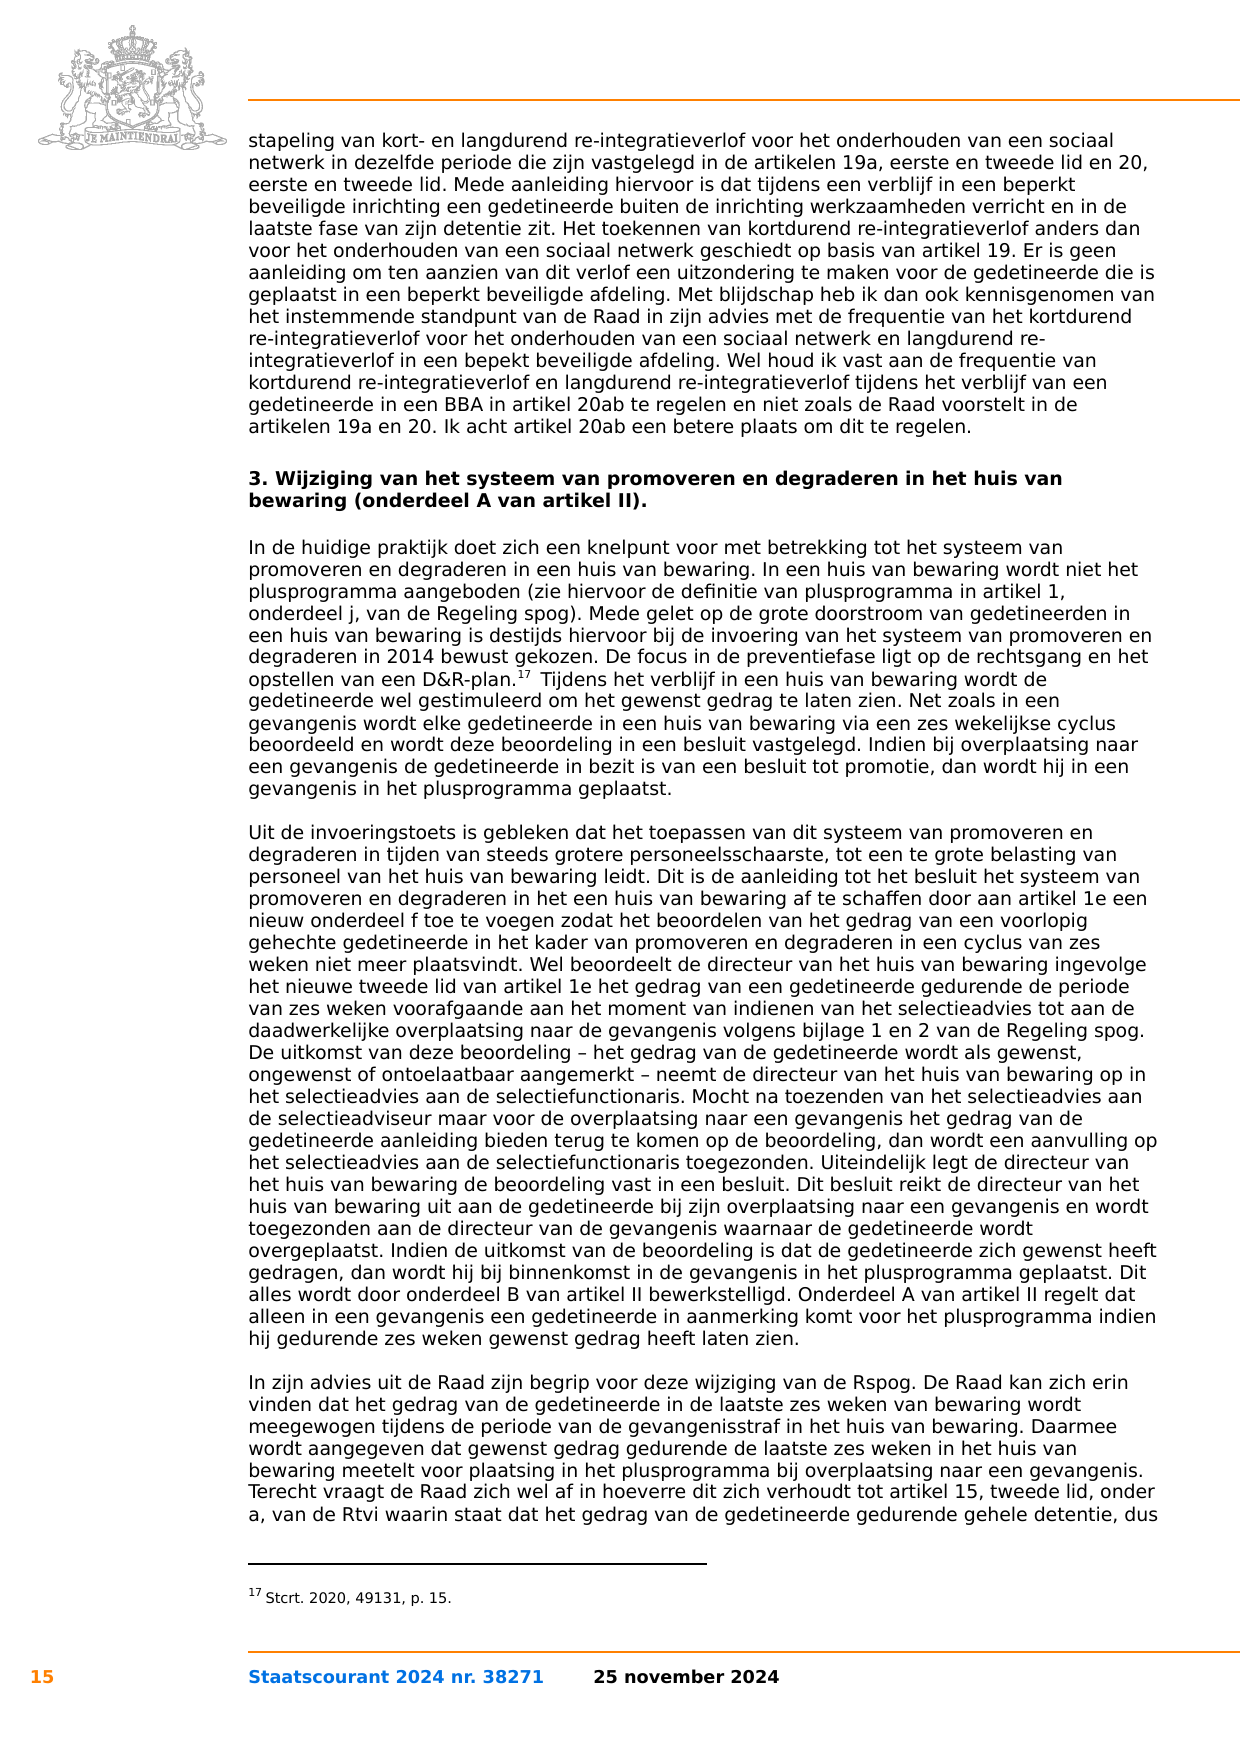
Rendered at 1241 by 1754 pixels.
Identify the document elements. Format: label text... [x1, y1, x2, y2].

text stapeling van kort- en langdurend re-integratieverlof voor het onderhouden van een sociaal netwerk in dezelfde periode die zijn vastgelegd in de artikelen 19a, eerste en tweede lid en 20, eerste en tweede lid. Mede aanleiding hiervoor is dat tijdens een verblijf in een beperkt beveiligde inrichting een gedetineerde buiten de inrichting werkzaamheden verricht en in de laatste fase van zijn detentie zit. Het toekennen van kortdurend re-integratieverlof anders dan voor het onderhouden van een sociaal netwerk geschiedt op basis van artikel 19. Er is geen aanleiding om ten aanzien van dit verlof een uitzondering te maken voor de gedetineerde die is geplaatst in een beperkt beveiligde afdeling. Met blijdschap heb ik dan ook kennisgenomen van het instemmende standpunt van de Raad in zijn advies met de frequentie van het kortdurend re-integratieverlof voor het onderhouden van een sociaal netwerk en langdurend re-integratieverlof in een bepekt beveiligde afdeling. Wel houd ik vast aan de frequentie van kortdurend re-integratieverlof en langdurend re-integratieverlof tijdens het verblijf van een gedetineerde in een BBA in artikel 20ab te regelen en niet zoals de Raad voorstelt in de artikelen 19a en 20. Ik acht artikel 20ab een betere plaats om dit te regelen. [248, 130, 1163, 438]
subtitle 3. Wijziging van het systeem van promoveren en degraderen in het huis van bewaring (onderdeel A van artikel II). [248, 468, 1163, 512]
text Uit de invoeringstoets is gebleken dat het toepassen van dit systeem van promoveren en degraderen in tijden van steeds grotere personeelsschaarste, tot een te grote belasting van personeel van het huis van bewaring leidt. Dit is de aanleiding tot het besluit het systeem van promoveren en degraderen in het een huis van bewaring af te schaffen door aan artikel 1e een nieuw onderdeel f toe te voegen zodat het beoordelen van het gedrag van een voorlopig gehechte gedetineerde in het kader van promoveren en degraderen in een cyclus van zes weken niet meer plaatsvindt. Wel beoordeelt de directeur van het huis van bewaring ingevolge het nieuwe tweede lid van artikel 1e het gedrag van een gedetineerde gedurende de periode van zes weken voorafgaande aan het moment van indienen van het selectieadvies tot aan de daadwerkelijke overplaatsing naar de gevangenis volgens bijlage 1 en 2 van de Regeling spog. De uitkomst van deze beoordeling – het gedrag van de gedetineerde wordt als gewenst, ongewenst of ontoelaatbaar aangemerkt – neemt de directeur van het huis van bewaring op in het selectieadvies aan de selectiefunctionaris. Mocht na toezenden van het selectieadvies aan de selectieadviseur maar voor de overplaatsing naar een gevangenis het gedrag van de gedetineerde aanleiding bieden terug te komen op de beoordeling, dan wordt een aanvulling op het selectieadvies aan de selectiefunctionaris toegezonden. Uiteindelijk legt de directeur van het huis van bewaring de beoordeling vast in een besluit. Dit besluit reikt de directeur van het huis van bewaring uit aan de gedetineerde bij zijn overplaatsing naar een gevangenis en wordt toegezonden aan de directeur van de gevangenis waarnaar de gedetineerde wordt overgeplaatst. Indien de uitkomst van de beoordeling is dat de gedetineerde zich gewenst heeft gedragen, dan wordt hij bij binnenkomst in de gevangenis in het plusprogramma geplaatst. Dit alles wordt door onderdeel B van artikel II bewerkstelligd. Onderdeel A van artikel II regelt dat alleen in een gevangenis een gedetineerde in aanmerking komt voor het plusprogramma indien hij gedurende zes weken gewenst gedrag heeft laten zien. [248, 822, 1163, 1350]
text In de huidige praktijk doet zich een knelpunt voor met betrekking tot het systeem van promoveren en degraderen in een huis van bewaring. In een huis van bewaring wordt niet het plusprogramma aangeboden (zie hiervoor de definitie van plusprogramma in artikel 1, onderdeel j, van de Regeling spog). Mede gelet op de grote doorstroom van gedetineerden in een huis van bewaring is destijds hiervoor bij de invoering van het systeem van promoveren en degraderen in 2014 bewust gekozen. De focus in de preventiefase ligt op de rechtsgang en het opstellen van een D&R-plan. Tijdens het verblijf in een huis van bewaring wordt de gedetineerde wel gestimuleerd om het gewenst gedrag te laten zien. Net zoals in een gevangenis wordt elke gedetineerde in een huis van bewaring via een zes wekelijkse cyclus beoordeeld en wordt deze beoordeling in een besluit vastgelegd. Indien bij overplaatsing naar een gevangenis de gedetineerde in bezit is van een besluit tot promotie, dan wordt hij in een gevangenis in het plusprogramma geplaatst. [248, 537, 1163, 800]
picture [38, 25, 227, 150]
text Stcrt. 2020, 49131, p. 15. [248, 1586, 1163, 1608]
text In zijn advies uit de Raad zijn begrip voor deze wijziging van de Rspog. De Raad kan zich erin vinden dat het gedrag van de gedetineerde in de laatste zes weken van bewaring wordt meegewogen tijdens de periode van de gevangenisstraf in het huis van bewaring. Daarmee wordt aangegeven dat gewenst gedrag gedurende de laatste zes weken in het huis van bewaring meetelt voor plaatsing in het plusprogramma bij overplaatsing naar een gevangenis. Terecht vraagt de Raad zich wel af in hoeverre dit zich verhoudt tot artikel 15, tweede lid, onder a, van de Rtvi waarin staat dat het gedrag van de gedetineerde gedurende gehele detentie, dus [248, 1372, 1163, 1525]
